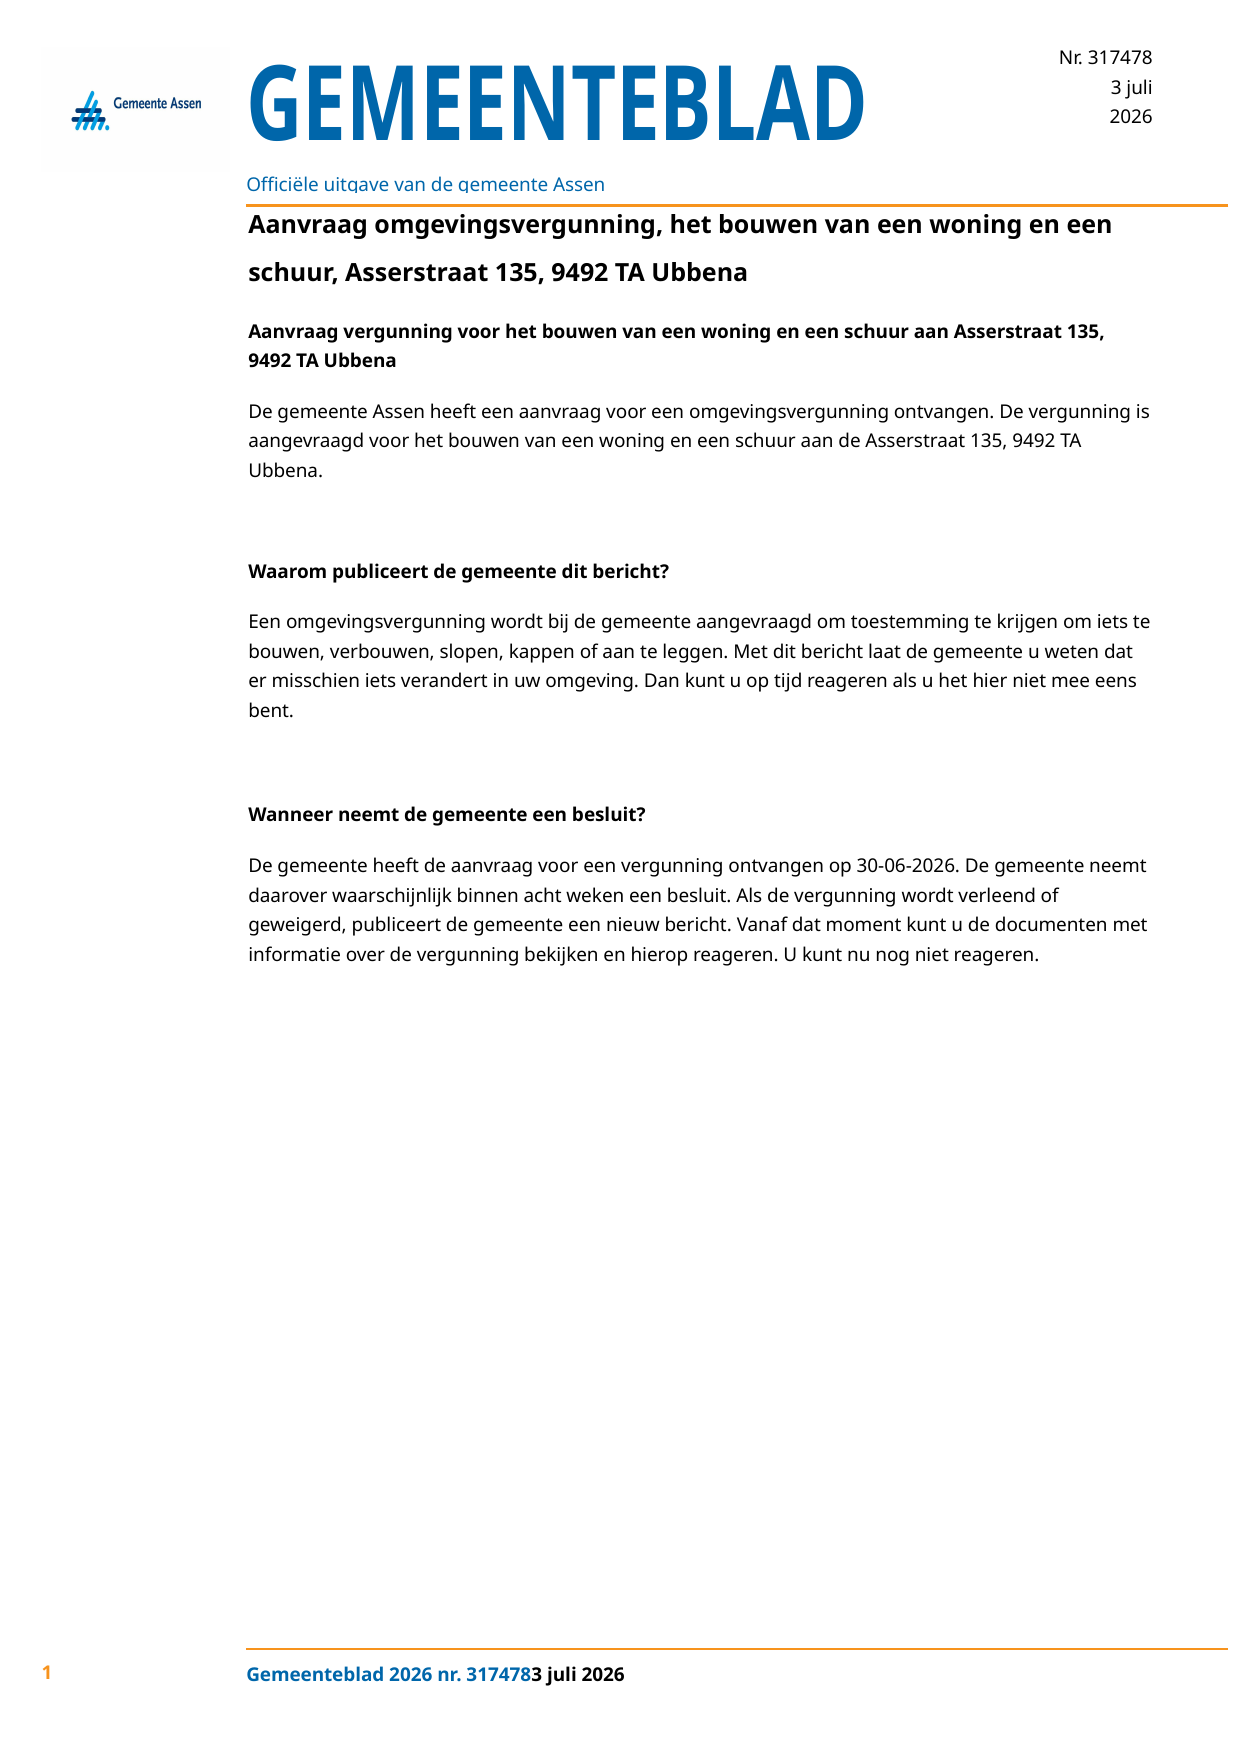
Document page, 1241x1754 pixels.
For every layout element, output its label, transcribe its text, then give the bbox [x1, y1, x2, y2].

picture [41, 47, 231, 172]
text Een omgevingsvergunning wordt bij de gemeente aangevraagd om toestemming te krijgen om iets te bouwen, verbouwen, slopen, kappen of aan te leggen. Met dit bericht laat de gemeente u weten dat er misschien iets verandert in uw omgeving. Dan kunt u op tijd reageren als u het hier niet mee eens bent. [248, 608, 1152, 723]
text Waarom publiceert de gemeente dit bericht? [248, 558, 1152, 584]
text Aanvraag vergunning voor het bouwen van een woning en een schuur aan Asserstraat 135, 9492 TA Ubbena [248, 318, 1152, 373]
text Aanvraag omgevingsvergunning, het bouwen van een woning en een schuur, Asserstraat 135, 9492 TA Ubbena [248, 207, 1152, 288]
text De gemeente Assen heeft een aanvraag voor een omgevingsvergunning ontvangen. De vergunning is aangevraagd voor het bouwen van een woning en een schuur aan de Asserstraat 135, 9492 TA Ubbena. [248, 398, 1152, 483]
text ﻿Wanneer neemt de gemeente een besluit? [248, 798, 1152, 827]
text De gemeente heeft de aanvraag voor een vergunning ontvangen op 30-06-2026. De gemeente neemt daarover waarschijnlijk binnen acht weken een besluit. Als de vergunning wordt verleend of geweigerd, publiceert de gemeente een nieuw bericht. Vanaf dat moment kunt u de documenten met informatie over de vergunning bekijken en hierop reageren. U kunt nu nog niet reageren. [248, 852, 1152, 967]
